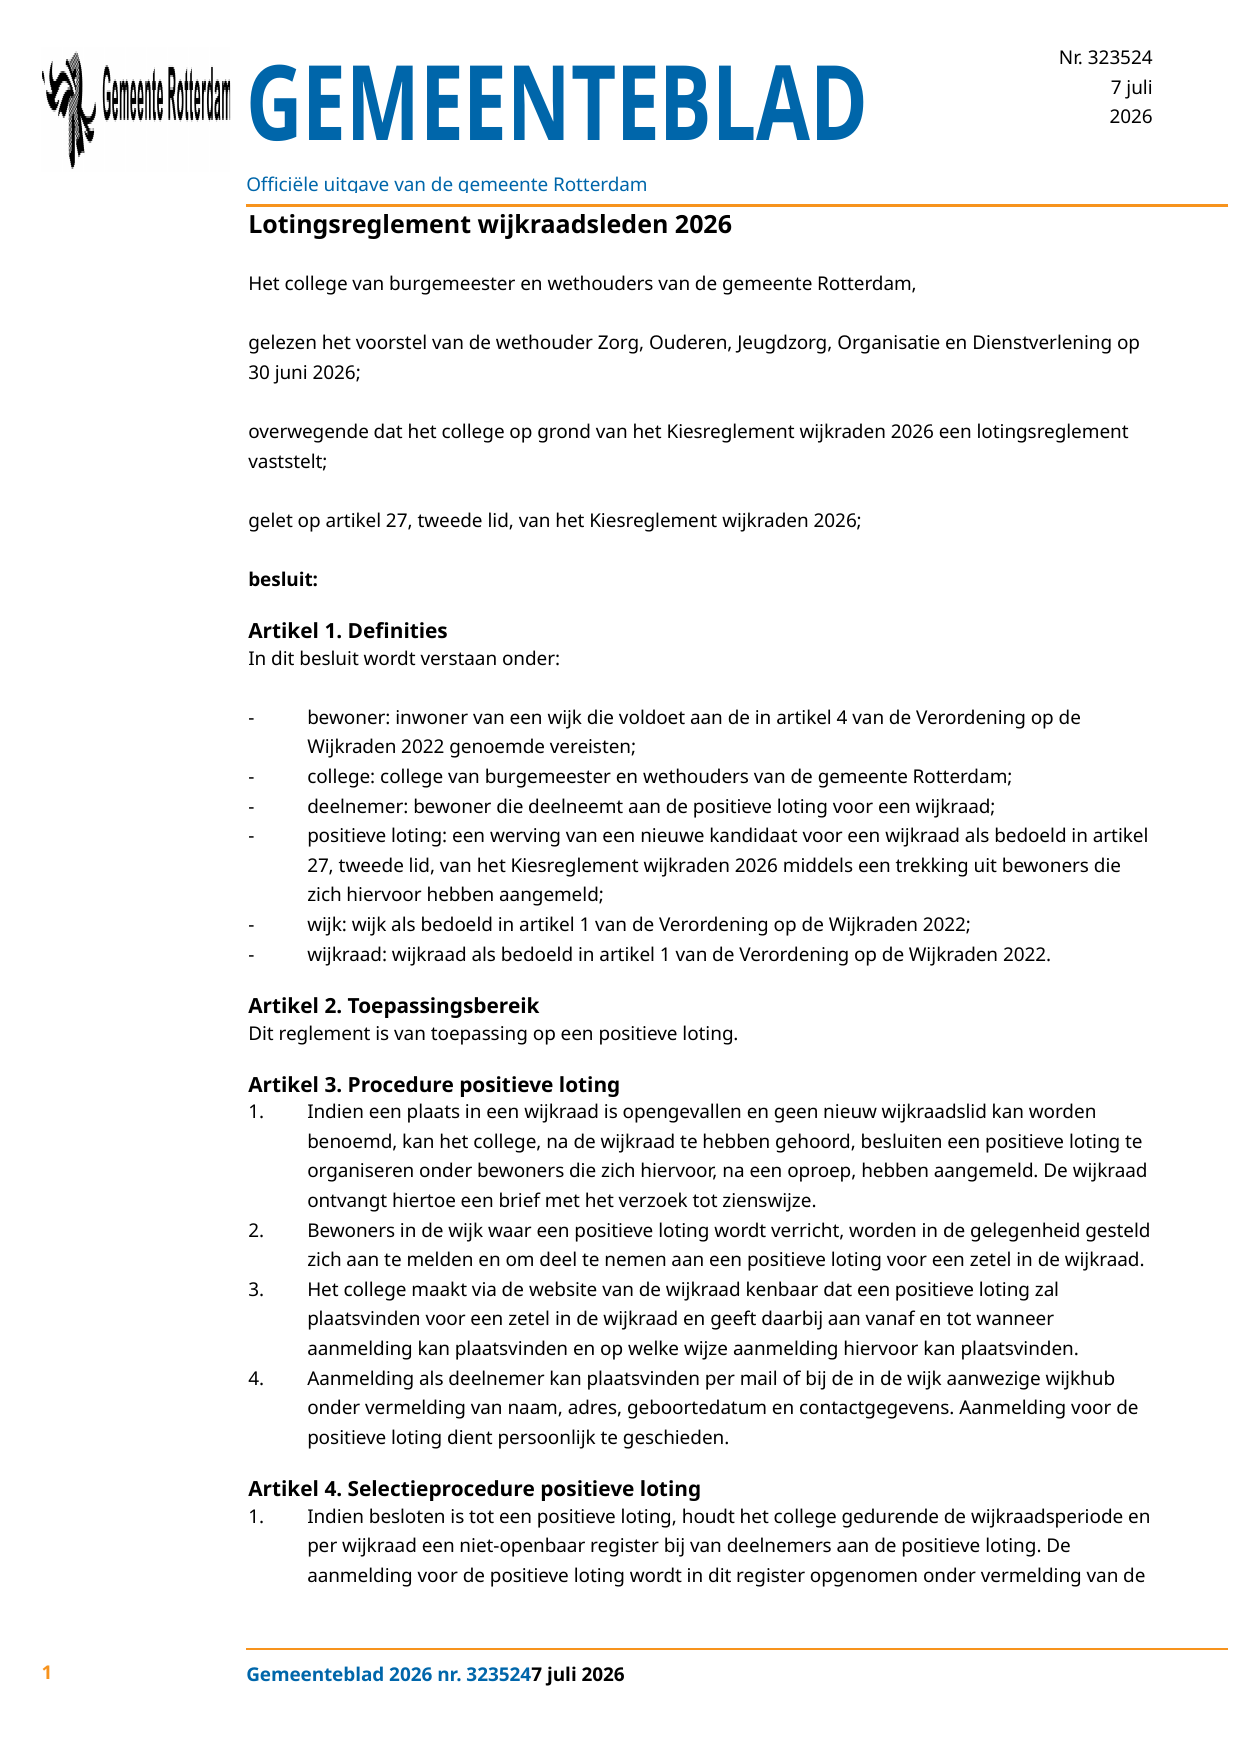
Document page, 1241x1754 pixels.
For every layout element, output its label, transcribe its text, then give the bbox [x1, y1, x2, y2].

text Artikel 2. Toepassingsbereik [248, 991, 1152, 1020]
text Artikel 1. Definities [248, 617, 1152, 645]
text Artikel 3. Procedure positieve loting [248, 1070, 1152, 1098]
list college: college van burgemeester en wethouders van de gemeente Rotterdam; [248, 763, 1152, 789]
list bewoner: inwoner van een wijk die voldoet aan de in artikel 4 van de Verordening op de Wijkraden 2022 genoemde vereisten; [248, 704, 1152, 759]
list wijkraad: wijkraad als bedoeld in artikel 1 van de Verordening op de Wijkraden 2022. [248, 941, 1152, 967]
text besluit: [248, 566, 1152, 592]
text gelet op artikel 27, tweede lid, van het Kiesreglement wijkraden 2026; [248, 507, 1152, 533]
text Dit reglement is van toepassing op een positieve loting. [248, 1020, 1152, 1045]
text Het college van burgemeester en wethouders van de gemeente Rotterdam, [248, 270, 1152, 296]
list Het college maakt via de website van de wijkraad kenbaar dat een positieve loting zal plaatsvinden voor een zetel in de wijkraad en geeft daarbij aan vanaf en tot wanneer aanmelding kan plaatsvinden en op welke wijze aanmelding hiervoor kan plaatsvinden. [248, 1276, 1152, 1361]
text In dit besluit wordt verstaan onder: [248, 645, 1152, 671]
text Artikel 4. Selectieprocedure positieve loting [248, 1474, 1152, 1503]
list wijk: wijk als bedoeld in artikel 1 van de Verordening op de Wijkraden 2022; [248, 911, 1152, 937]
text Lotingsreglement wijkraadsleden 2026 [248, 207, 1152, 241]
list positieve loting: een werving van een nieuwe kandidaat voor een wijkraad als bedoeld in artikel 27, tweede lid, van het Kiesreglement wijkraden 2026 middels een trekking uit bewoners die zich hiervoor hebben aangemeld; [248, 822, 1152, 907]
list Bewoners in de wijk waar een positieve loting wordt verricht, worden in de gelegenheid gesteld zich aan te melden en om deel te nemen aan een positieve loting voor een zetel in de wijkraad. [248, 1217, 1152, 1272]
picture [41, 47, 231, 172]
list Indien besloten is tot een positieve loting, houdt het college gedurende de wijkraadsperiode en per wijkraad een niet-openbaar register bij van deelnemers aan de positieve loting. De aanmelding voor de positieve loting wordt in dit register opgenomen onder vermelding van de [248, 1503, 1152, 1588]
text overwegende dat het college op grond van het Kiesreglement wijkraden 2026 een lotingsreglement vaststelt; [248, 418, 1152, 473]
text gelezen het voorstel van de wethouder Zorg, Ouderen, Jeugdzorg, Organisatie en Dienstverlening op 30 juni 2026; [248, 329, 1152, 385]
list Aanmelding als deelnemer kan plaatsvinden per mail of bij de in de wijk aanwezige wijkhub onder vermelding van naam, adres, geboortedatum en contactgegevens. Aanmelding voor de positieve loting dient persoonlijk te geschieden. [248, 1365, 1152, 1450]
list deelnemer: bewoner die deelneemt aan de positieve loting voor een wijkraad; [248, 793, 1152, 819]
list Indien een plaats in een wijkraad is opengevallen en geen nieuw wijkraadslid kan worden benoemd, kan het college, na de wijkraad te hebben gehoord, besluiten een positieve loting te organiseren onder bewoners die zich hiervoor, na een oproep, hebben aangemeld. De wijkraad ontvangt hiertoe een brief met het verzoek tot zienswijze. [248, 1098, 1152, 1213]
